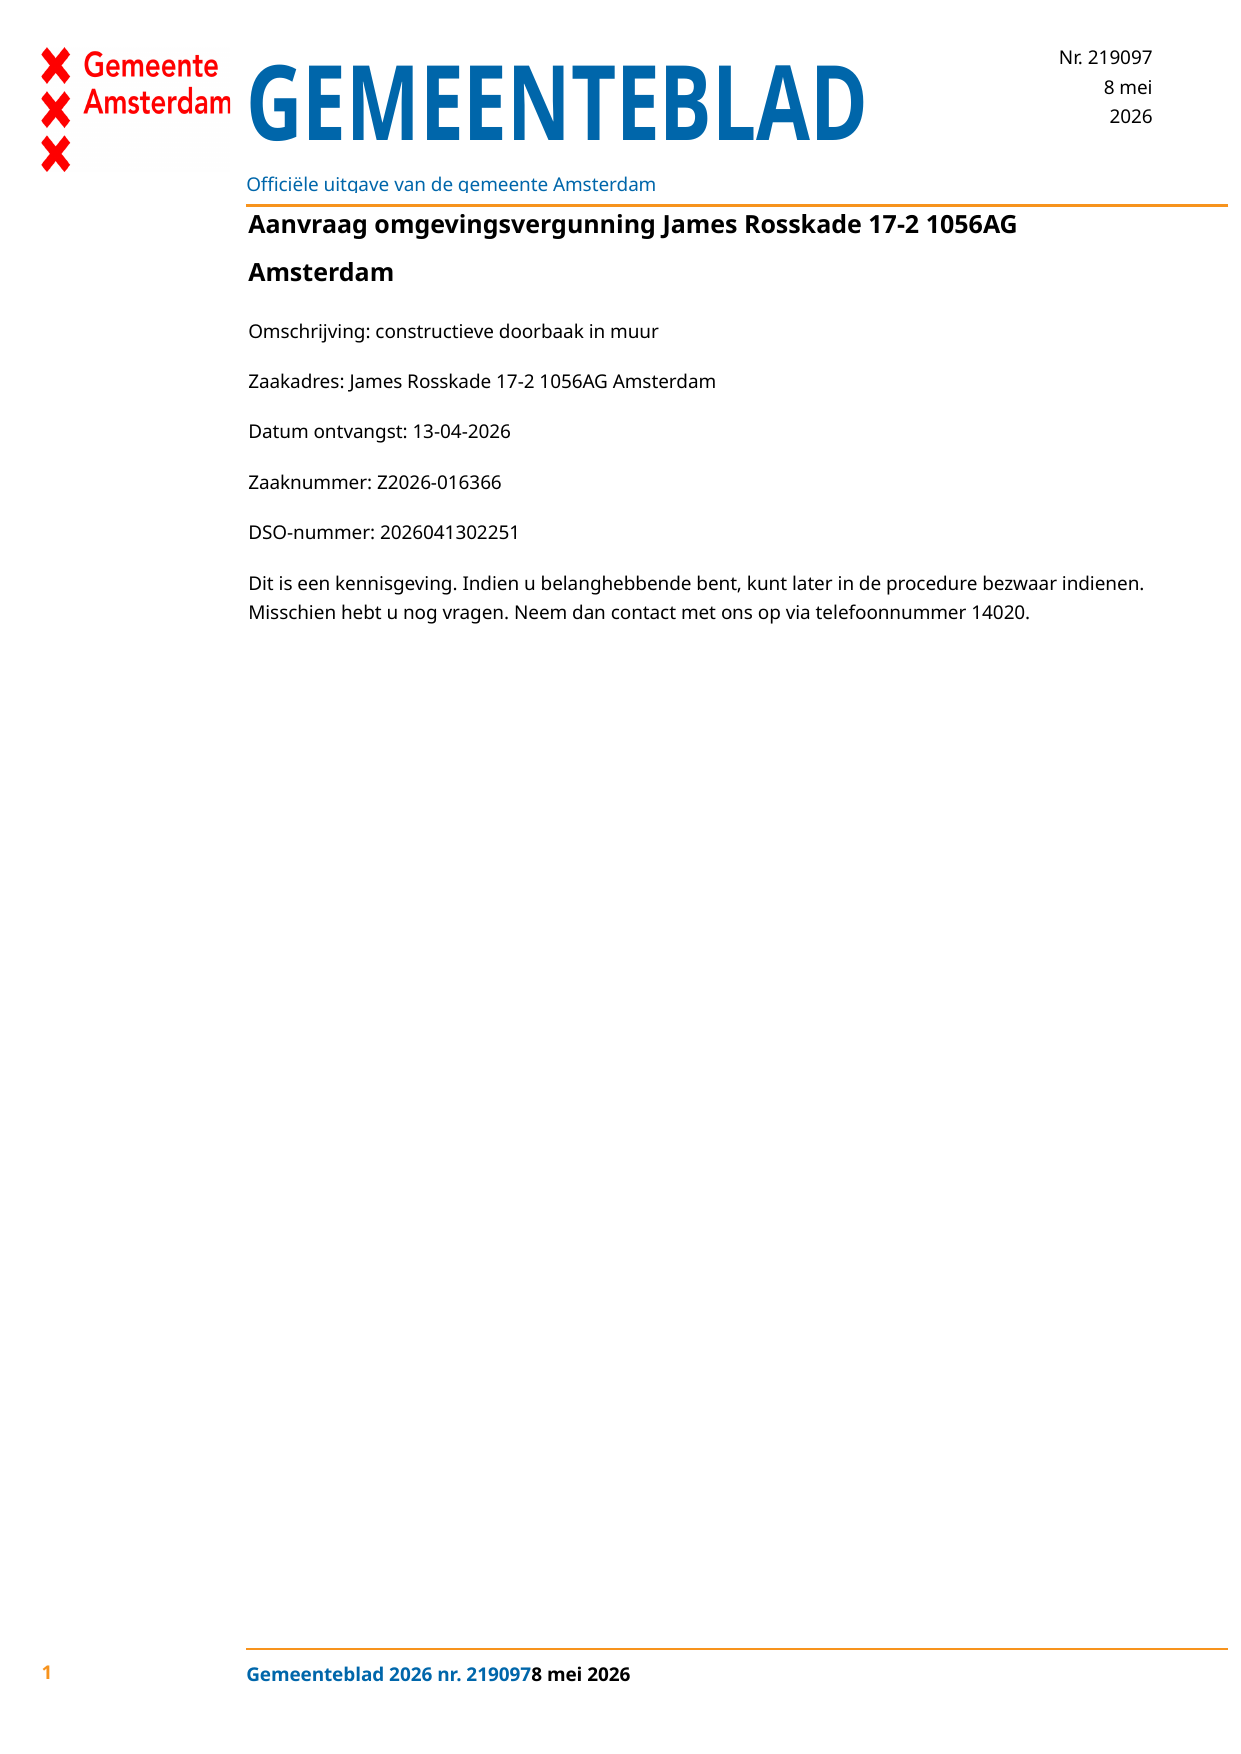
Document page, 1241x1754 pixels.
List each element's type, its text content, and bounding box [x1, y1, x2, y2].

text DSO-nummer: 2026041302251 [248, 519, 1152, 545]
text Dit is een kennisgeving. Indien u belanghebbende bent, kunt later in de procedure bezwaar indienen. Misschien hebt u nog vragen. Neem dan contact met ons op via telefoonnummer 14020. [248, 570, 1152, 625]
text Zaakadres: James Rosskade 17-2 1056AG Amsterdam [248, 368, 1152, 394]
text Omschrijving: constructieve doorbaak in muur [248, 318, 1152, 344]
text Datum ontvangst: 13-04-2026 [248, 419, 1152, 444]
text Aanvraag omgevingsvergunning James Rosskade 17-2 1056AG Amsterdam [248, 207, 1152, 288]
picture [41, 47, 231, 172]
text Zaaknummer: Z2026-016366 [248, 469, 1152, 495]
